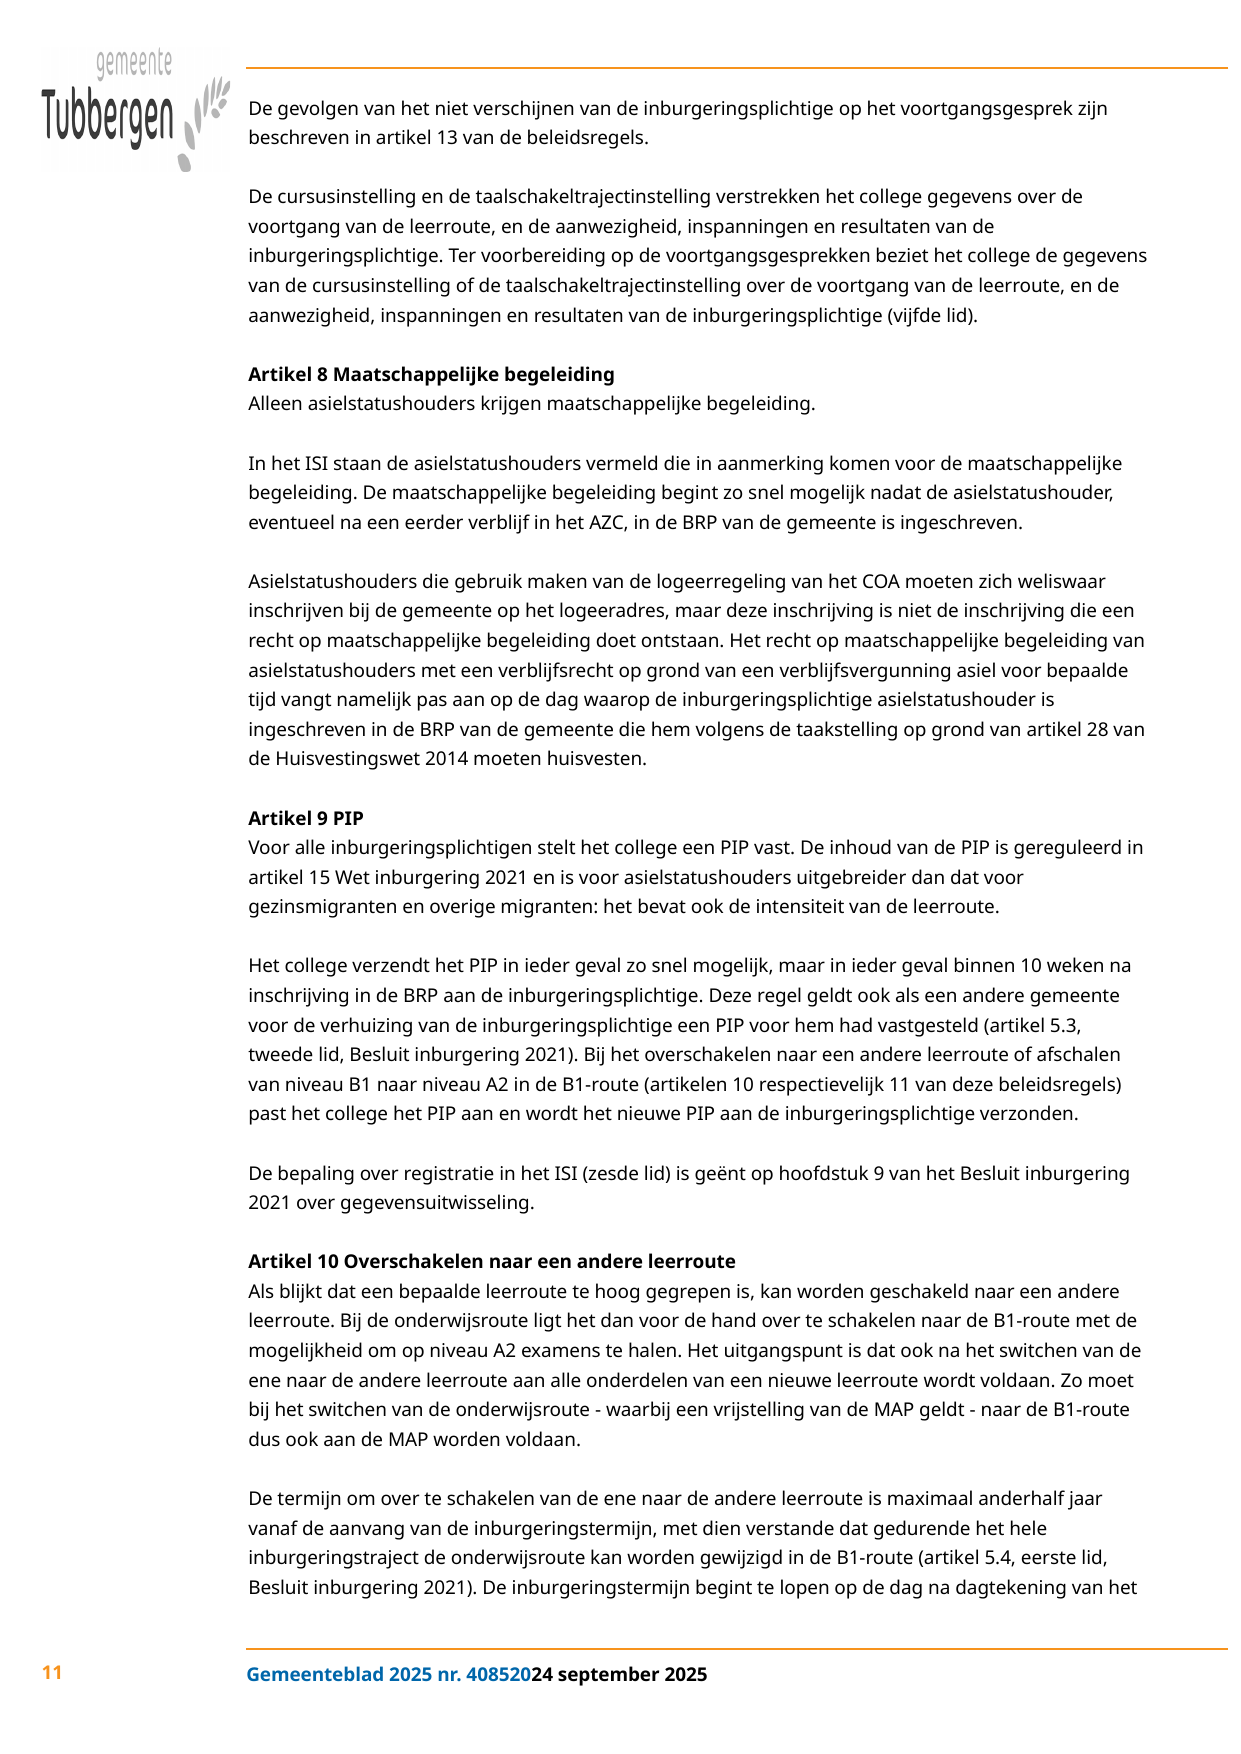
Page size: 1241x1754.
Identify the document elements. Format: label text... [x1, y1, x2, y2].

text De cursusinstelling en de taalschakeltrajectinstelling verstrekken het college gegevens over de voortgang van de leerroute, en de aanwezigheid, inspanningen en resultaten van de inburgeringsplichtige. Ter voorbereiding op de voortgangsgesprekken beziet het college de gegevens van de cursusinstelling of de taalschakeltrajectinstelling over de voortgang van de leerroute, en de aanwezigheid, inspanningen en resultaten van de inburgeringsplichtige (vijfde lid). [248, 183, 1152, 328]
text Het college verzendt het PIP in ieder geval zo snel mogelijk, maar in ieder geval binnen 10 weken na inschrijving in de BRP aan de inburgeringsplichtige. Deze regel geldt ook als een andere gemeente voor de verhuizing van de inburgeringsplichtige een PIP voor hem had vastgesteld (artikel 5.3, tweede lid, Besluit inburgering 2021). Bij het overschakelen naar een andere leerroute of afschalen van niveau B1 naar niveau A2 in de B1-route (artikelen 10 respectievelijk 11 van deze beleidsregels) past het college het PIP aan en wordt het nieuwe PIP aan de inburgeringsplichtige verzonden. [248, 953, 1152, 1126]
text De gevolgen van het niet verschijnen van de inburgeringsplichtige op het voortgangsgesprek zijn beschreven in artikel 13 van de beleidsregels. [248, 95, 1152, 150]
text Asielstatushouders die gebruik maken van de logeerregeling van het COA moeten zich weliswaar inschrijven bij de gemeente op het logeeradres, maar deze inschrijving is niet de inschrijving die een recht op maatschappelijke begeleiding doet ontstaan. Het recht op maatschappelijke begeleiding van asielstatushouders met een verblijfsrecht op grond van een verblijfsvergunning asiel voor bepaalde tijd vangt namelijk pas aan op de dag waarop de inburgeringsplichtige asielstatushouder is ingeschreven in de BRP van de gemeente die hem volgens de taakstelling op grond van artikel 28 van de Huisvestingswet 2014 moeten huisvesten. [248, 568, 1152, 771]
text De bepaling over registratie in het ISI (zesde lid) is geënt op hoofdstuk 9 van het Besluit inburgering 2021 over gegevensuitwisseling. [248, 1160, 1152, 1215]
text De termijn om over te schakelen van de ene naar de andere leerroute is maximaal anderhalf jaar vanaf de aanvang van de inburgeringstermijn, met dien verstande dat gedurende het hele inburgeringstraject de onderwijsroute kan worden gewijzigd in de B1-route (artikel 5.4, eerste lid, Besluit inburgering 2021). De inburgeringstermijn begint te lopen op de dag na dagtekening van het [248, 1485, 1152, 1600]
text Als blijkt dat een bepaalde leerroute te hoog gegrepen is, kan worden geschakeld naar een andere leerroute. Bij de onderwijsroute ligt het dan voor de hand over te schakelen naar de B1-route met de mogelijkheid om op niveau A2 examens te halen. Het uitgangspunt is dat ook na het switchen van de ene naar de andere leerroute aan alle onderdelen van een nieuwe leerroute wordt voldaan. Zo moet bij het switchen van de onderwijsroute - waarbij een vrijstelling van de MAP geldt - naar de B1-route dus ook aan de MAP worden voldaan. [248, 1278, 1152, 1452]
text Alleen asielstatushouders krijgen maatschappelijke begeleiding. [248, 391, 1152, 416]
text In het ISI staan de asielstatushouders vermeld die in aanmerking komen voor de maatschappelijke begeleiding. De maatschappelijke begeleiding begint zo snel mogelijk nadat de asielstatushouder, eventueel na een eerder verblijf in het AZC, in de BRP van de gemeente is ingeschreven. [248, 450, 1152, 535]
text Artikel 8 Maatschappelijke begeleiding [248, 361, 1152, 387]
text Artikel 9 PIP [248, 805, 1152, 831]
text Artikel 10 Overschakelen naar een andere leerroute [248, 1248, 1152, 1274]
text Voor alle inburgeringsplichtigen stelt het college een PIP vast. De inhoud van de PIP is gereguleerd in artikel 15 Wet inburgering 2021 en is voor asielstatushouders uitgebreider dan dat voor gezinsmigranten en overige migranten: het bevat ook de intensiteit van de leerroute. [248, 834, 1152, 919]
picture [41, 47, 231, 172]
